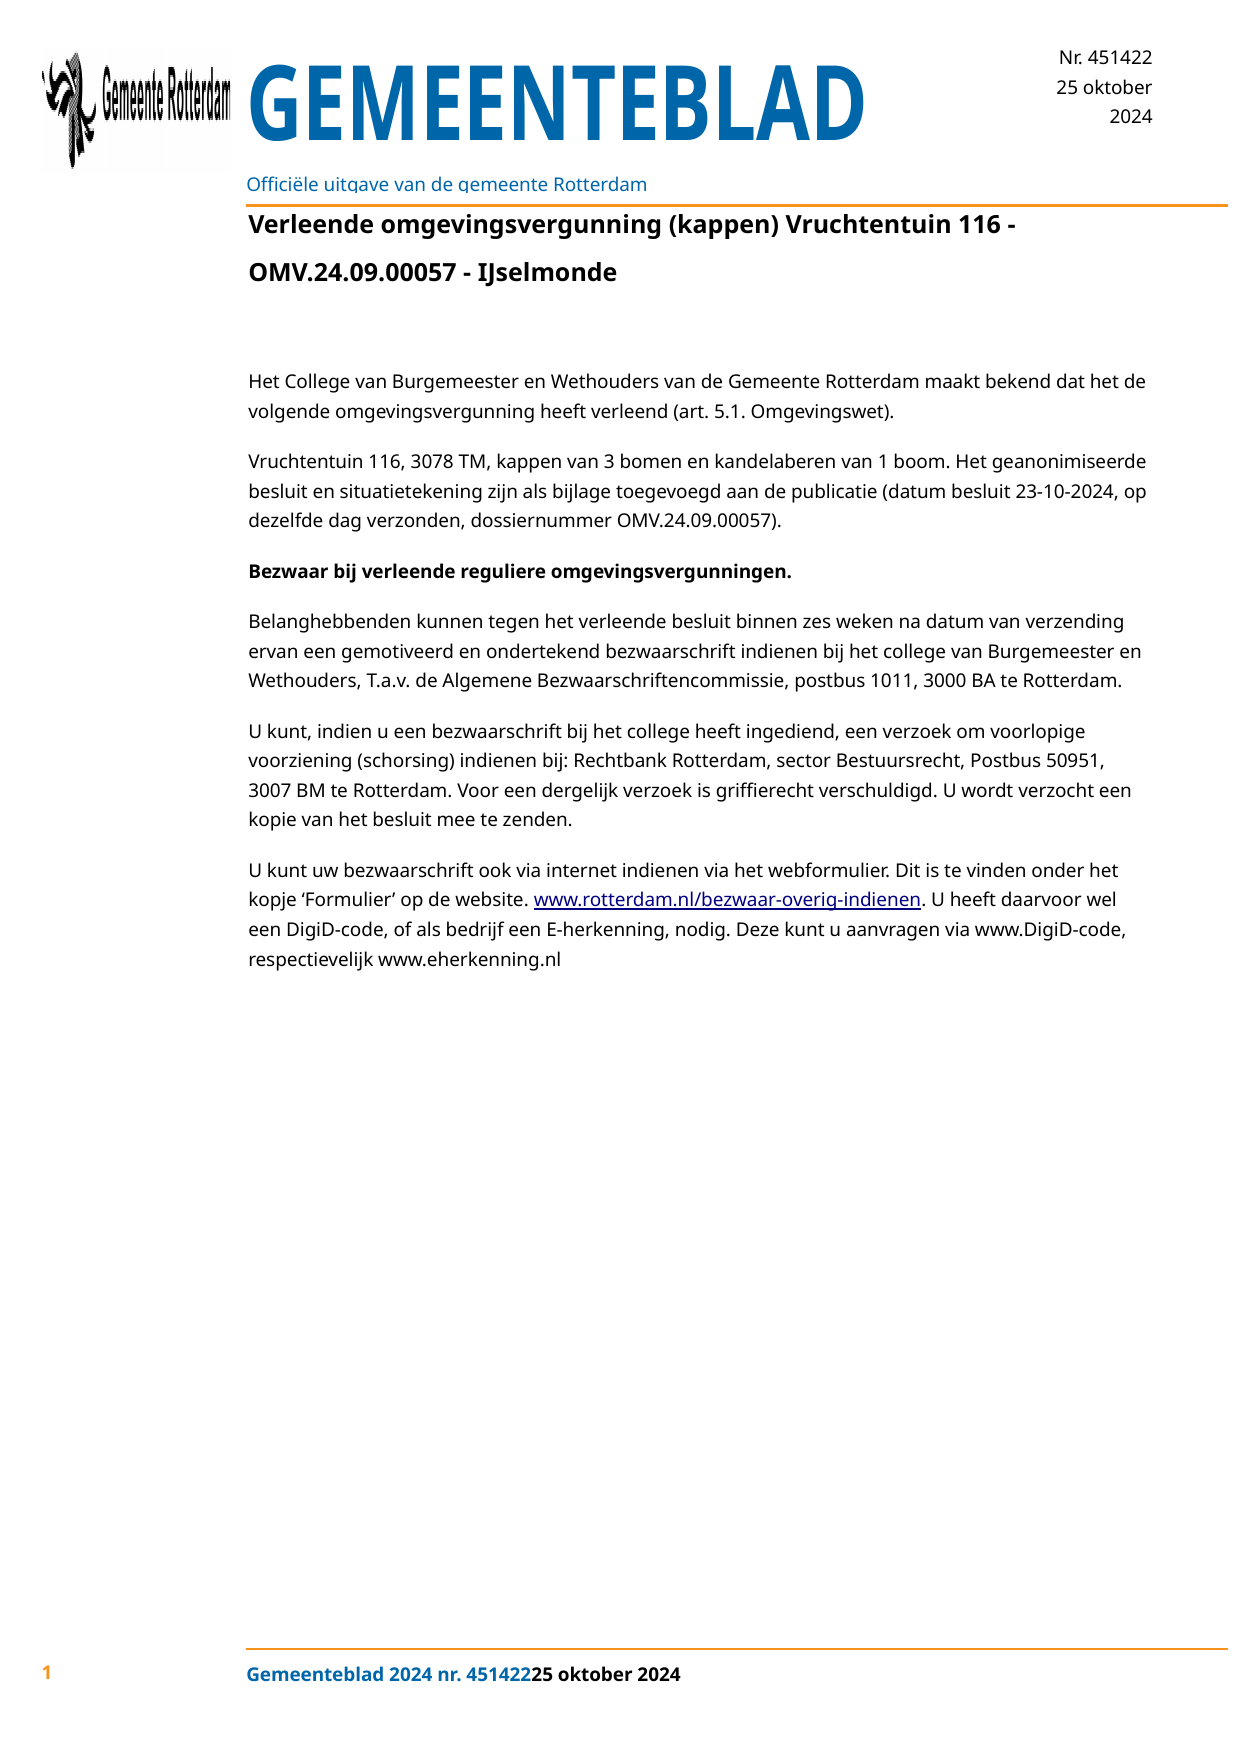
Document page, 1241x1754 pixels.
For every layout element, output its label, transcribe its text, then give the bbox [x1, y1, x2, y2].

text Verleende omgevingsvergunning (kappen) Vruchtentuin 116 - OMV.24.09.00057 - IJselmonde [248, 207, 1152, 288]
text Bezwaar bij verleende reguliere omgevingsvergunningen. [248, 558, 1152, 584]
text Belanghebbenden kunnen tegen het verleende besluit binnen zes weken na datum van verzending ervan een gemotiveerd en ondertekend bezwaarschrift indienen bij het college van Burgemeester en Wethouders, T.a.v. de Algemene Bezwaarschriftencommissie, postbus 1011, 3000 BA te Rotterdam. [248, 608, 1152, 693]
text U kunt, indien u een bezwaarschrift bij het college heeft ingediend, een verzoek om voorlopige voorziening (schorsing) indienen bij: Rechtbank Rotterdam, sector Bestuursrecht, Postbus 50951, 3007 BM te Rotterdam. Voor een dergelijk verzoek is griffierecht verschuldigd. U wordt verzocht een kopie van het besluit mee te zenden. [248, 718, 1152, 832]
picture [41, 47, 231, 172]
text Vruchtentuin 116, 3078 TM, kappen van 3 bomen en kandelaberen van 1 boom. Het geanonimiseerde besluit en situatietekening zijn als bijlage toegevoegd aan de publicatie (datum besluit 23-10-2024, op dezelfde dag verzonden, dossiernummer OMV.24.09.00057). [248, 448, 1152, 533]
text U kunt uw bezwaarschrift ook via internet indienen via het webformulier. Dit is te vinden onder het kopje ‘Formulier’ op de website. www.rotterdam.nl/bezwaar-overig-indienen. U heeft daarvoor wel een DigiD-code, of als bedrijf een E-herkenning, nodig. Deze kunt u aanvragen via www.DigiD-code, respectievelijk www.eherkenning.nl [248, 857, 1152, 972]
text Het College van Burgemeester en Wethouders van de Gemeente Rotterdam maakt bekend dat het de volgende omgevingsvergunning heeft verleend (art. 5.1. Omgevingswet). [248, 368, 1152, 424]
